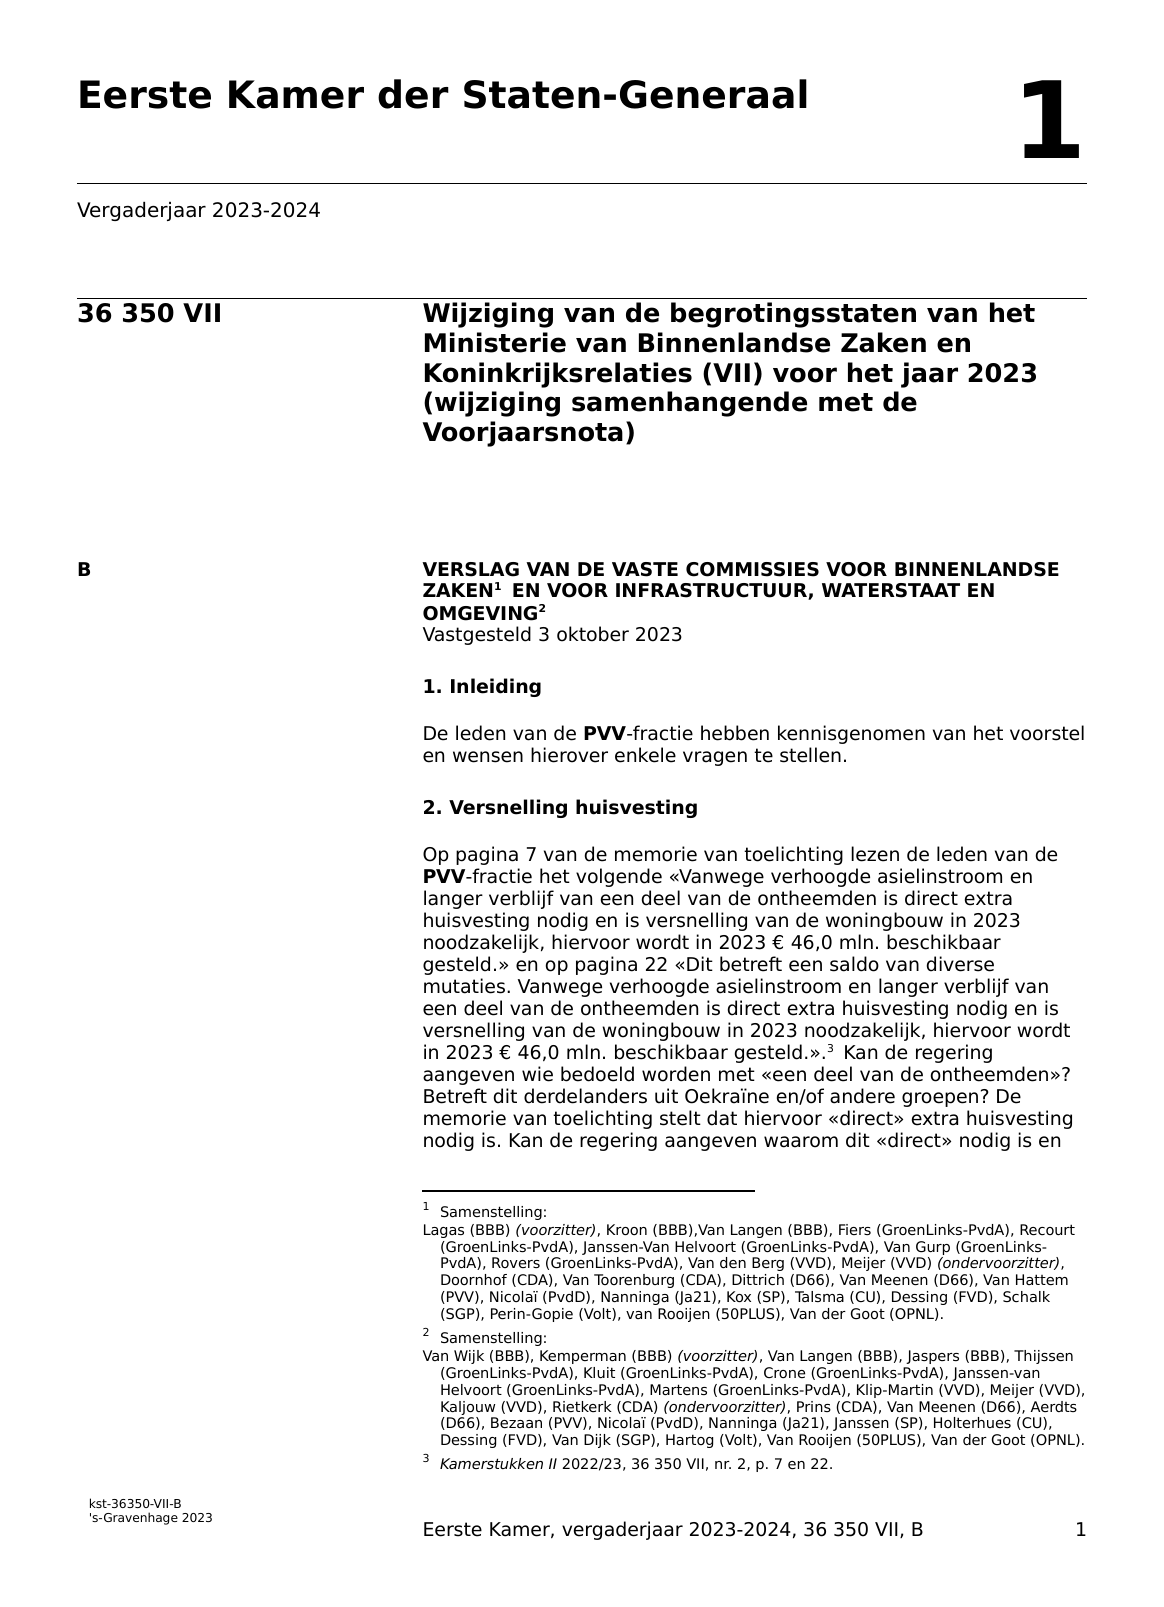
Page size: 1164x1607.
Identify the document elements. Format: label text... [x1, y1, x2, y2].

subtitle 36 350 VII Wijziging van de begrotingsstaten van het Ministerie van Binnenlandse Zaken en Koninkrijksrelaties (VII) voor het jaar 2023 (wijziging samenhangende met de Voorjaarsnota) [77, 299, 1087, 447]
table_header 1 [886, 59, 1087, 183]
table_header Eerste Kamer der Staten-Generaal [77, 59, 886, 183]
subtitle B VERSLAG VAN DE VASTE COMMISSIES VOOR BINNENLANDSE ZAKEN EN VOOR INFRASTRUCTUUR, WATERSTAAT EN OMGEVING [77, 558, 1087, 624]
text kst-36350-VII-B [88, 1497, 323, 1511]
text Vastgesteld 3 oktober 2023 [422, 624, 1087, 646]
table_cell Vergaderjaar 2023-2024 [77, 184, 1087, 298]
text Lagas (BBB) (voorzitter), Kroon (BBB),Van Langen (BBB), Fiers (GroenLinks-PvdA), Recourt (GroenLinks-PvdA), Janssen-Van Helvoort (GroenLinks-PvdA), Van Gurp (GroenLinks-PvdA), Rovers (GroenLinks-PvdA), Van den Berg (VVD), Meijer (VVD) (ondervoorzitter), Doornhof (CDA), Van Toorenburg (CDA), Dittrich (D66), Van Meenen (D66), Van Hattem (PVV), Nicolaï (PvdD), Nanninga (Ja21), Kox (SP), Talsma (CU), Dessing (FVD), Schalk (SGP), Perin-Gopie (Volt), van Rooijen (50PLUS), Van der Goot (OPNL). [422, 1222, 1087, 1323]
text De leden van de PVV-fractie hebben kennisgenomen van het voorstel en wensen hierover enkele vragen te stellen. [422, 723, 1087, 767]
text 's-Gravenhage 2023 [88, 1511, 323, 1525]
subtitle 2. Versnelling huisvesting [422, 797, 1087, 819]
text Van Wijk (BBB), Kemperman (BBB) (voorzitter), Van Langen (BBB), Jaspers (BBB), Thijssen (GroenLinks-PvdA), Kluit (GroenLinks-PvdA), Crone (GroenLinks-PvdA), Janssen-van Helvoort (GroenLinks-PvdA), Martens (GroenLinks-PvdA), Klip-Martin (VVD), Meijer (VVD), Kaljouw (VVD), Rietkerk (CDA) (ondervoorzitter), Prins (CDA), Van Meenen (D66), Aerdts (D66), Bezaan (PVV), Nicolaï (PvdD), Nanninga (Ja21), Janssen (SP), Holterhues (CU), Dessing (FVD), Van Dijk (SGP), Hartog (Volt), Van Rooijen (50PLUS), Van der Goot (OPNL). [422, 1348, 1087, 1449]
text Samenstelling: [422, 1200, 1087, 1222]
text Kamerstukken II 2022/23, 36 350 VII, nr. 2, p. 7 en 22. [422, 1452, 1087, 1474]
subtitle 1. Inleiding [422, 676, 1087, 698]
text Op pagina 7 van de memorie van toelichting lezen de leden van de PVV-fractie het volgende «Vanwege verhoogde asielinstroom en langer verblijf van een deel van de ontheemden is direct extra huisvesting nodig en is versnelling van de woningbouw in 2023 noodzakelijk, hiervoor wordt in 2023 € 46,0 mln. beschikbaar gesteld.» en op pagina 22 «Dit betreft een saldo van diverse mutaties. Vanwege verhoogde asielinstroom en langer verblijf van een deel van de ontheemden is direct extra huisvesting nodig en is versnelling van de woningbouw in 2023 noodzakelijk, hiervoor wordt in 2023 € 46,0 mln. beschikbaar gesteld.». Kan de regering aangeven wie bedoeld worden met «een deel van de ontheemden»? Betreft dit derdelanders uit Oekraïne en/of andere groepen? De memorie van toelichting stelt dat hiervoor «direct» extra huisvesting nodig is. Kan de regering aangeven waarom dit «direct» nodig is en [422, 844, 1087, 1152]
text Samenstelling: [422, 1326, 1087, 1348]
